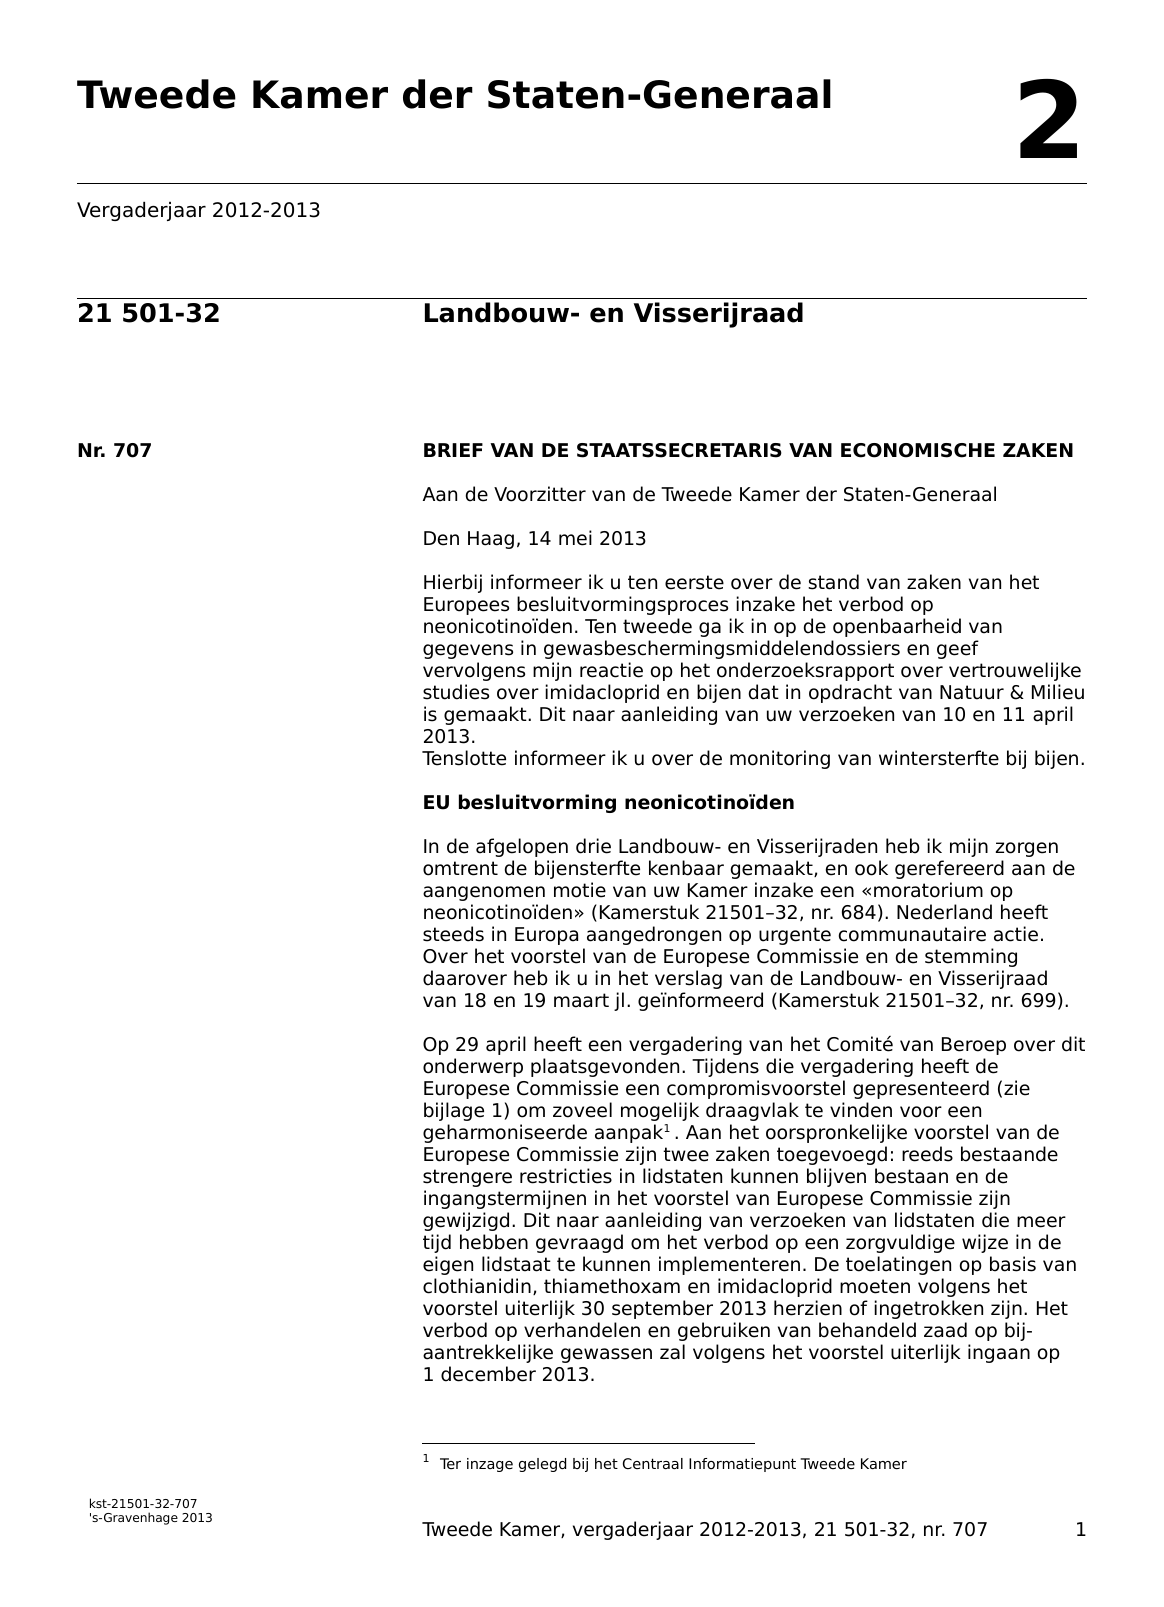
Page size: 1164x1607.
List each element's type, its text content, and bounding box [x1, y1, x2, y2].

text Den Haag, 14 mei 2013 [422, 528, 1087, 550]
table_header Tweede Kamer der Staten-Generaal [77, 59, 886, 183]
text Tenslotte informeer ik u over de monitoring van wintersterfte bij bijen. [422, 748, 1087, 770]
subtitle EU besluitvorming neonicotinoïden [422, 792, 1087, 814]
text Hierbij informeer ik u ten eerste over de stand van zaken van het Europees besluitvormingsproces inzake het verbod op neonicotinoïden. Ten tweede ga ik in op de openbaarheid van gegevens in gewasbeschermingsmiddelendossiers en geef vervolgens mijn reactie op het onderzoeksrapport over vertrouwelijke studies over imidacloprid en bijen dat in opdracht van Natuur & Milieu is gemaakt. Dit naar aanleiding van uw verzoeken van 10 en 11 april 2013. [422, 572, 1087, 748]
table_header 2 [886, 59, 1087, 183]
text Op 29 april heeft een vergadering van het Comité van Beroep over dit onderwerp plaatsgevonden. Tijdens die vergadering heeft de Europese Commissie een compromisvoorstel gepresenteerd (zie bijlage 1) om zoveel mogelijk draagvlak te vinden voor een geharmoniseerde aanpak. Aan het oorspronkelijke voorstel van de Europese Commissie zijn twee zaken toegevoegd: reeds bestaande strengere restricties in lidstaten kunnen blijven bestaan en de ingangstermijnen in het voorstel van Europese Commissie zijn gewijzigd. Dit naar aanleiding van verzoeken van lidstaten die meer tijd hebben gevraagd om het verbod op een zorgvuldige wijze in de eigen lidstaat te kunnen implementeren. De toelatingen op basis van clothianidin, thiamethoxam en imidacloprid moeten volgens het voorstel uiterlijk 30 september 2013 herzien of ingetrokken zijn. Het verbod op verhandelen en gebruiken van behandeld zaad op bij-aantrekkelijke gewassen zal volgens het voorstel uiterlijk ingaan op 1 december 2013. [422, 1034, 1087, 1386]
text In de afgelopen drie Landbouw- en Visserijraden heb ik mijn zorgen omtrent de bijensterfte kenbaar gemaakt, en ook gerefereerd aan de aangenomen motie van uw Kamer inzake een «moratorium op neonicotinoïden» (Kamerstuk 21501–32, nr. 684). Nederland heeft steeds in Europa aangedrongen op urgente communautaire actie. Over het voorstel van de Europese Commissie en de stemming daarover heb ik u in het verslag van de Landbouw- en Visserijraad van 18 en 19 maart jl. geïnformeerd (Kamerstuk 21501–32, nr. 699). [422, 836, 1087, 1012]
text 's-Gravenhage 2013 [88, 1511, 323, 1525]
table_cell Vergaderjaar 2012-2013 [77, 184, 1087, 298]
subtitle 21 501-32 Landbouw- en Visserijraad [77, 299, 1087, 329]
text Aan de Voorzitter van de Tweede Kamer der Staten-Generaal [422, 484, 1087, 506]
text Ter inzage gelegd bij het Centraal Informatiepunt Tweede Kamer [422, 1452, 1087, 1474]
subtitle Nr. 707 BRIEF VAN DE STAATSSECRETARIS VAN ECONOMISCHE ZAKEN [77, 440, 1087, 462]
text kst-21501-32-707 [88, 1497, 323, 1511]
